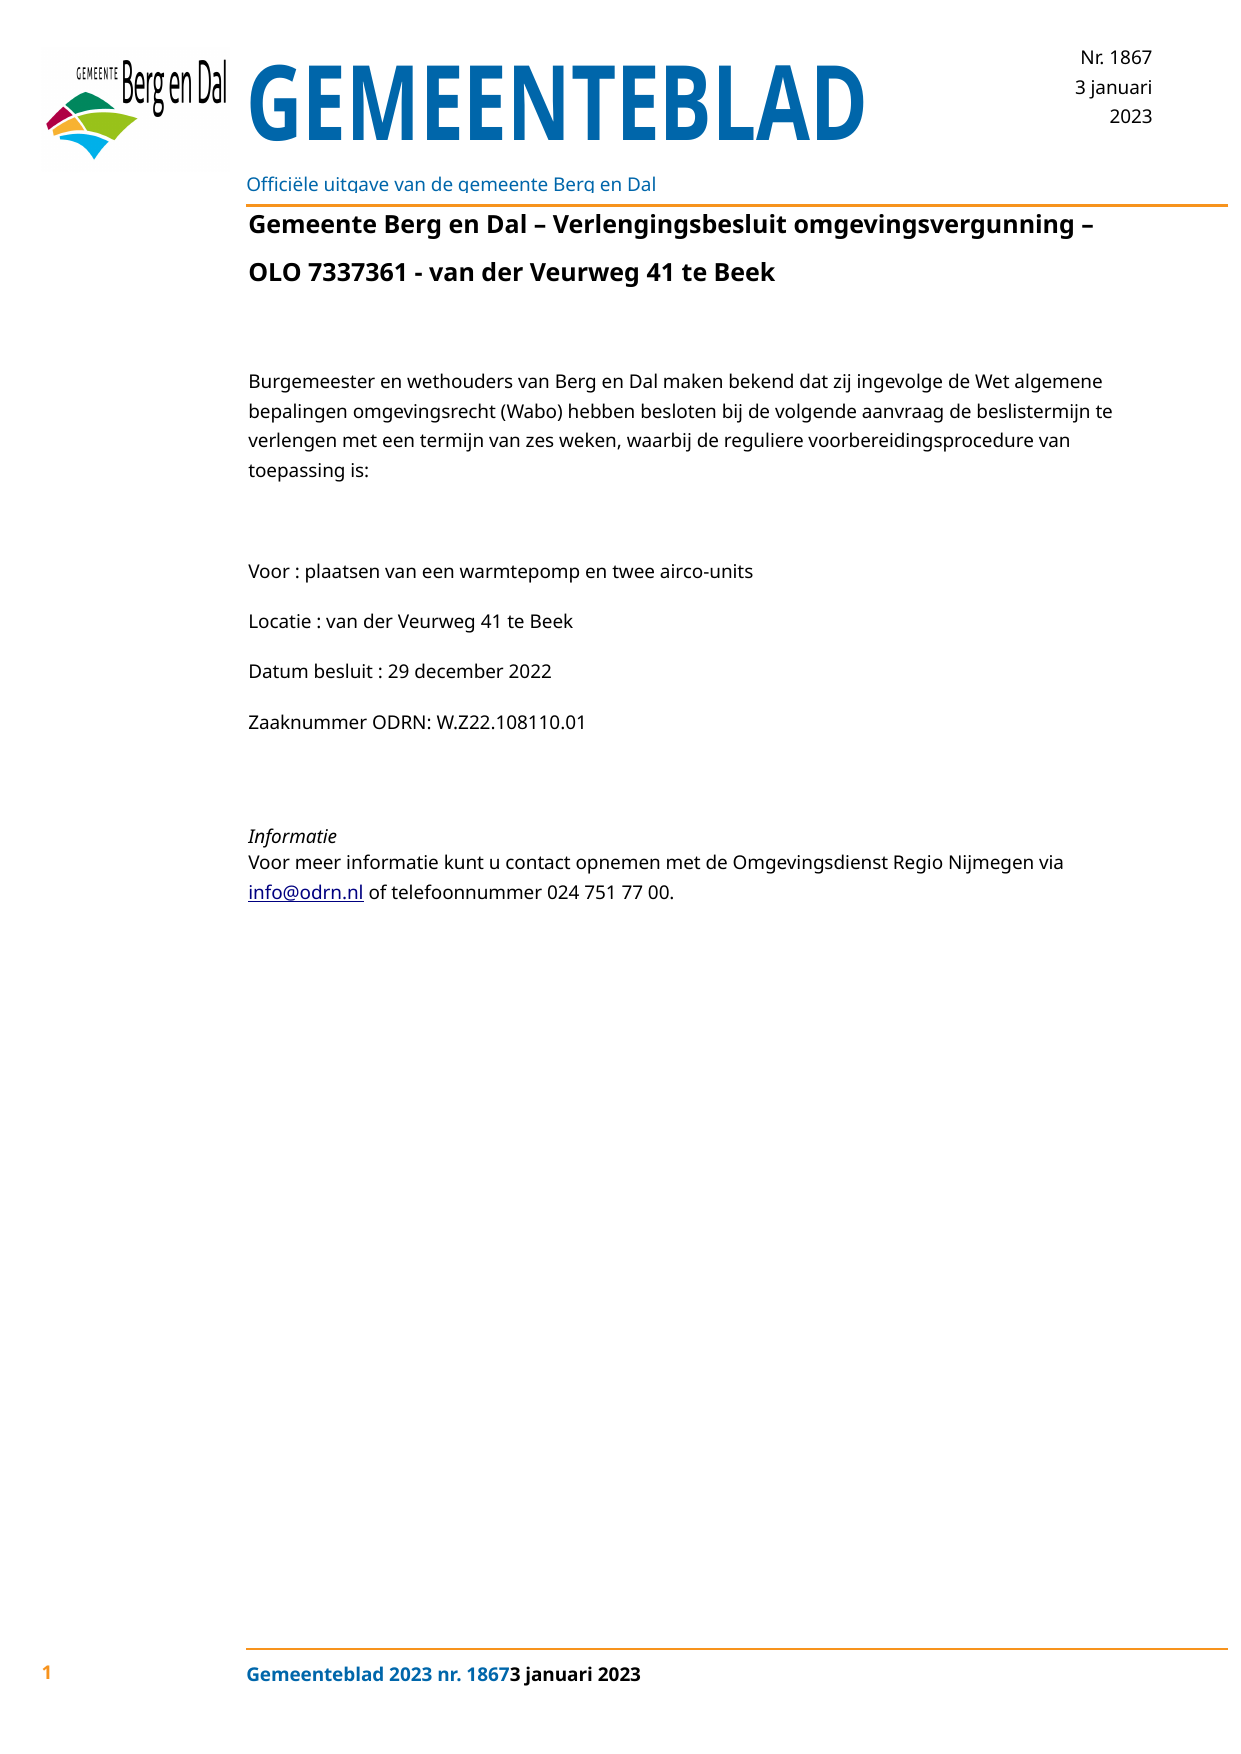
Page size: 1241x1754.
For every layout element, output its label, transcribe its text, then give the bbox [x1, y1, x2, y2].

picture [41, 47, 231, 172]
text Locatie : van der Veurweg 41 te Beek [248, 608, 1152, 634]
text Datum besluit : 29 december 2022 [248, 659, 1152, 684]
text Burgemeester en wethouders van Berg en Dal maken bekend dat zij ingevolge de Wet algemene bepalingen omgevingsrecht (Wabo) hebben besloten bij de volgende aanvraag de beslistermijn te verlengen met een termijn van zes weken, waarbij de reguliere voorbereidingsprocedure van toepassing is: [248, 368, 1152, 483]
text Gemeente Berg en Dal – Verlengingsbesluit omgevingsvergunning – OLO 7337361 - van der Veurweg 41 te Beek [248, 207, 1152, 288]
text Informatie [248, 823, 1152, 849]
text Voor meer informatie kunt u contact opnemen met de Omgevingsdienst Regio Nijmegen via info@odrn.nl of telefoonnummer 024 751 77 00. [248, 849, 1152, 904]
text Zaaknummer ODRN: W.Z22.108110.01 [248, 709, 1152, 735]
text Voor : plaatsen van een warmtepomp en twee airco-units [248, 558, 1152, 584]
